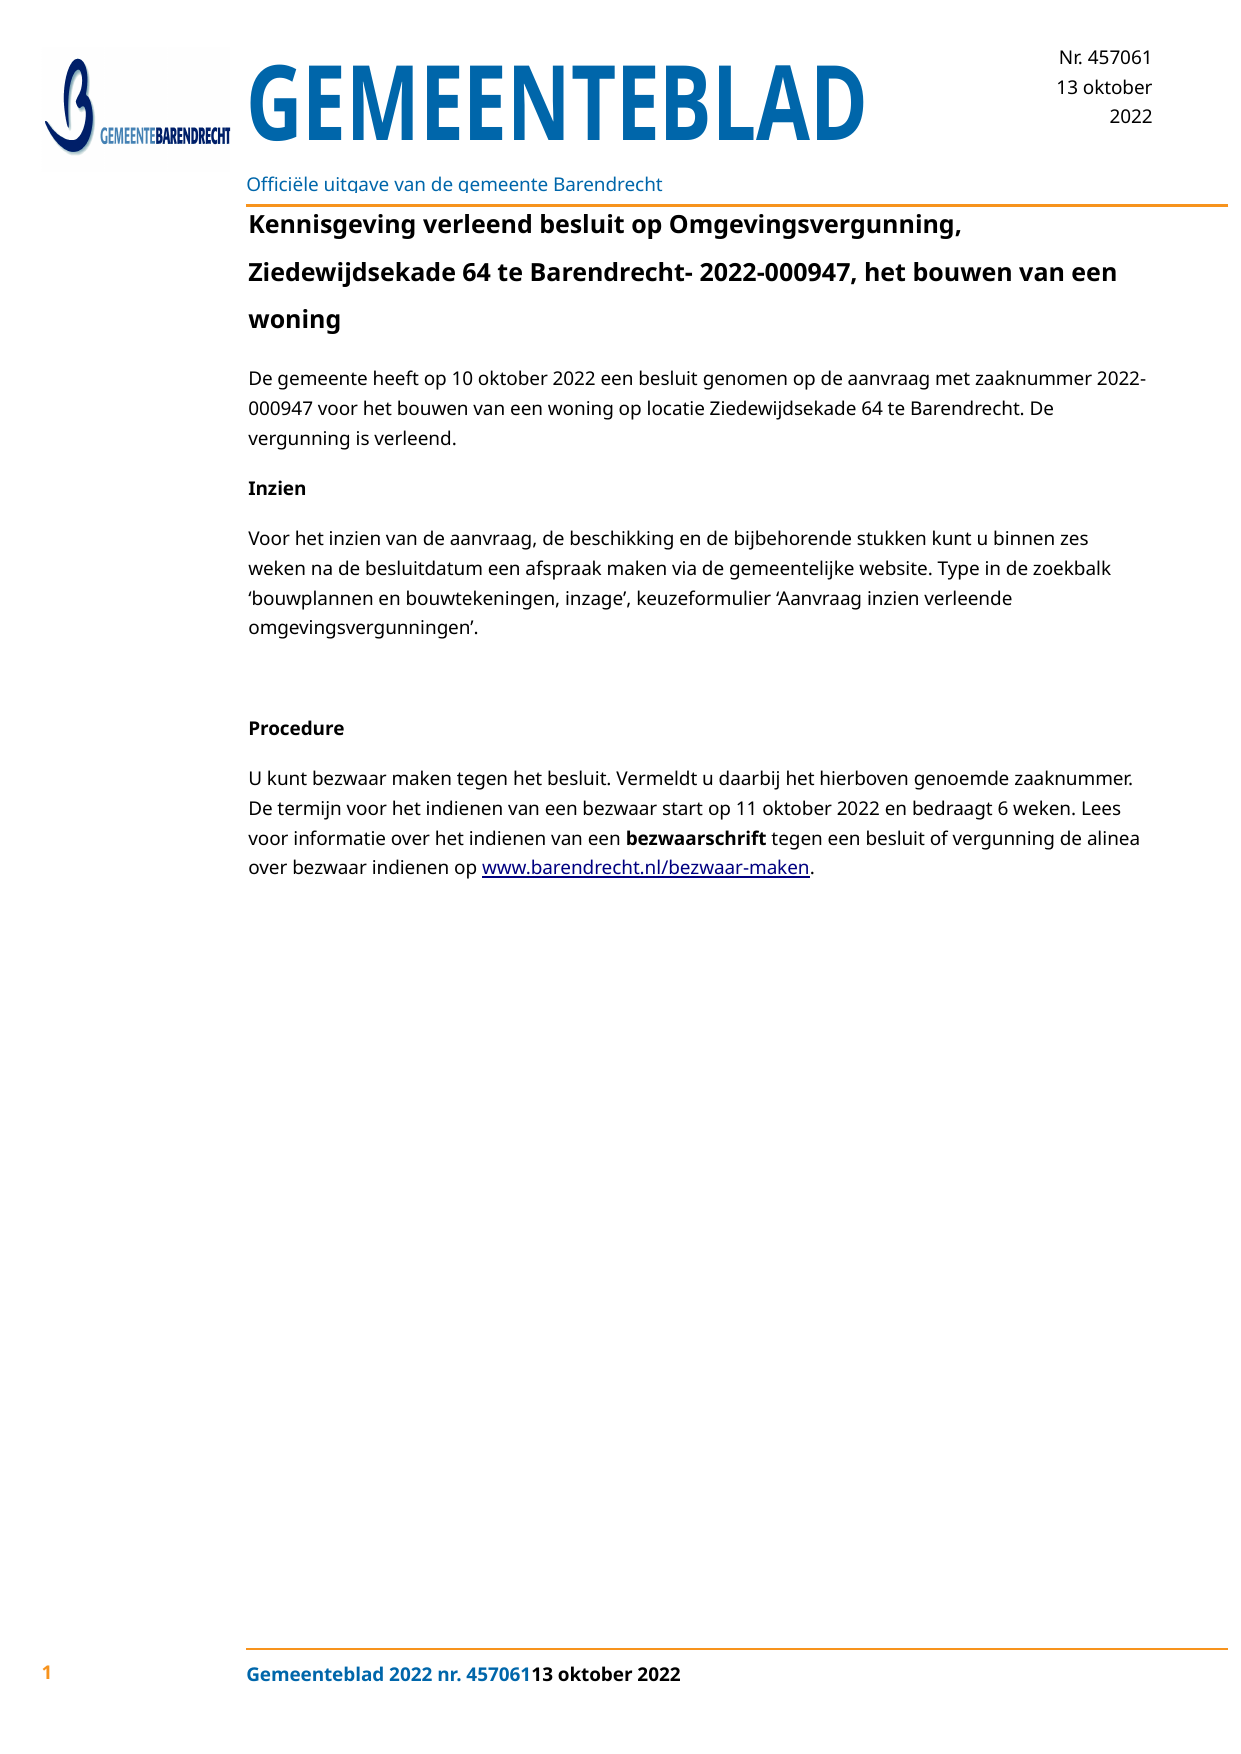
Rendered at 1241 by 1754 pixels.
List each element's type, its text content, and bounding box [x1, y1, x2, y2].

text De gemeente heeft op 10 oktober 2022 een besluit genomen op de aanvraag met zaaknummer 2022-000947 voor het bouwen van een woning op locatie Ziedewijdsekade 64 te Barendrecht. De vergunning is verleend. [248, 366, 1152, 450]
text Inzien [248, 475, 1152, 501]
text Voor het inzien van de aanvraag, de beschikking en de bijbehorende stukken kunt u binnen zes weken na de besluitdatum een afspraak maken via de gemeentelijke website. Type in de zoekbalk ‘bouwplannen en bouwtekeningen, inzage’, keuzeformulier ‘Aanvraag inzien verleende omgevingsvergunningen’. [248, 526, 1152, 640]
text U kunt bezwaar maken tegen het besluit. Vermeldt u daarbij het hierboven genoemde zaaknummer. De termijn voor het indienen van een bezwaar start op 11 oktober 2022 en bedraagt 6 weken. Lees voor informatie over het indienen van een bezwaarschrift tegen een besluit of vergunning de alinea over bezwaar indienen op www.barendrecht.nl/bezwaar-maken. [248, 766, 1152, 880]
text Kennisgeving verleend besluit op Omgevingsvergunning, Ziedewijdsekade 64 te Barendrecht- 2022-000947, het bouwen van een woning [248, 207, 1152, 336]
picture [41, 47, 231, 172]
text Procedure [248, 715, 1152, 741]
